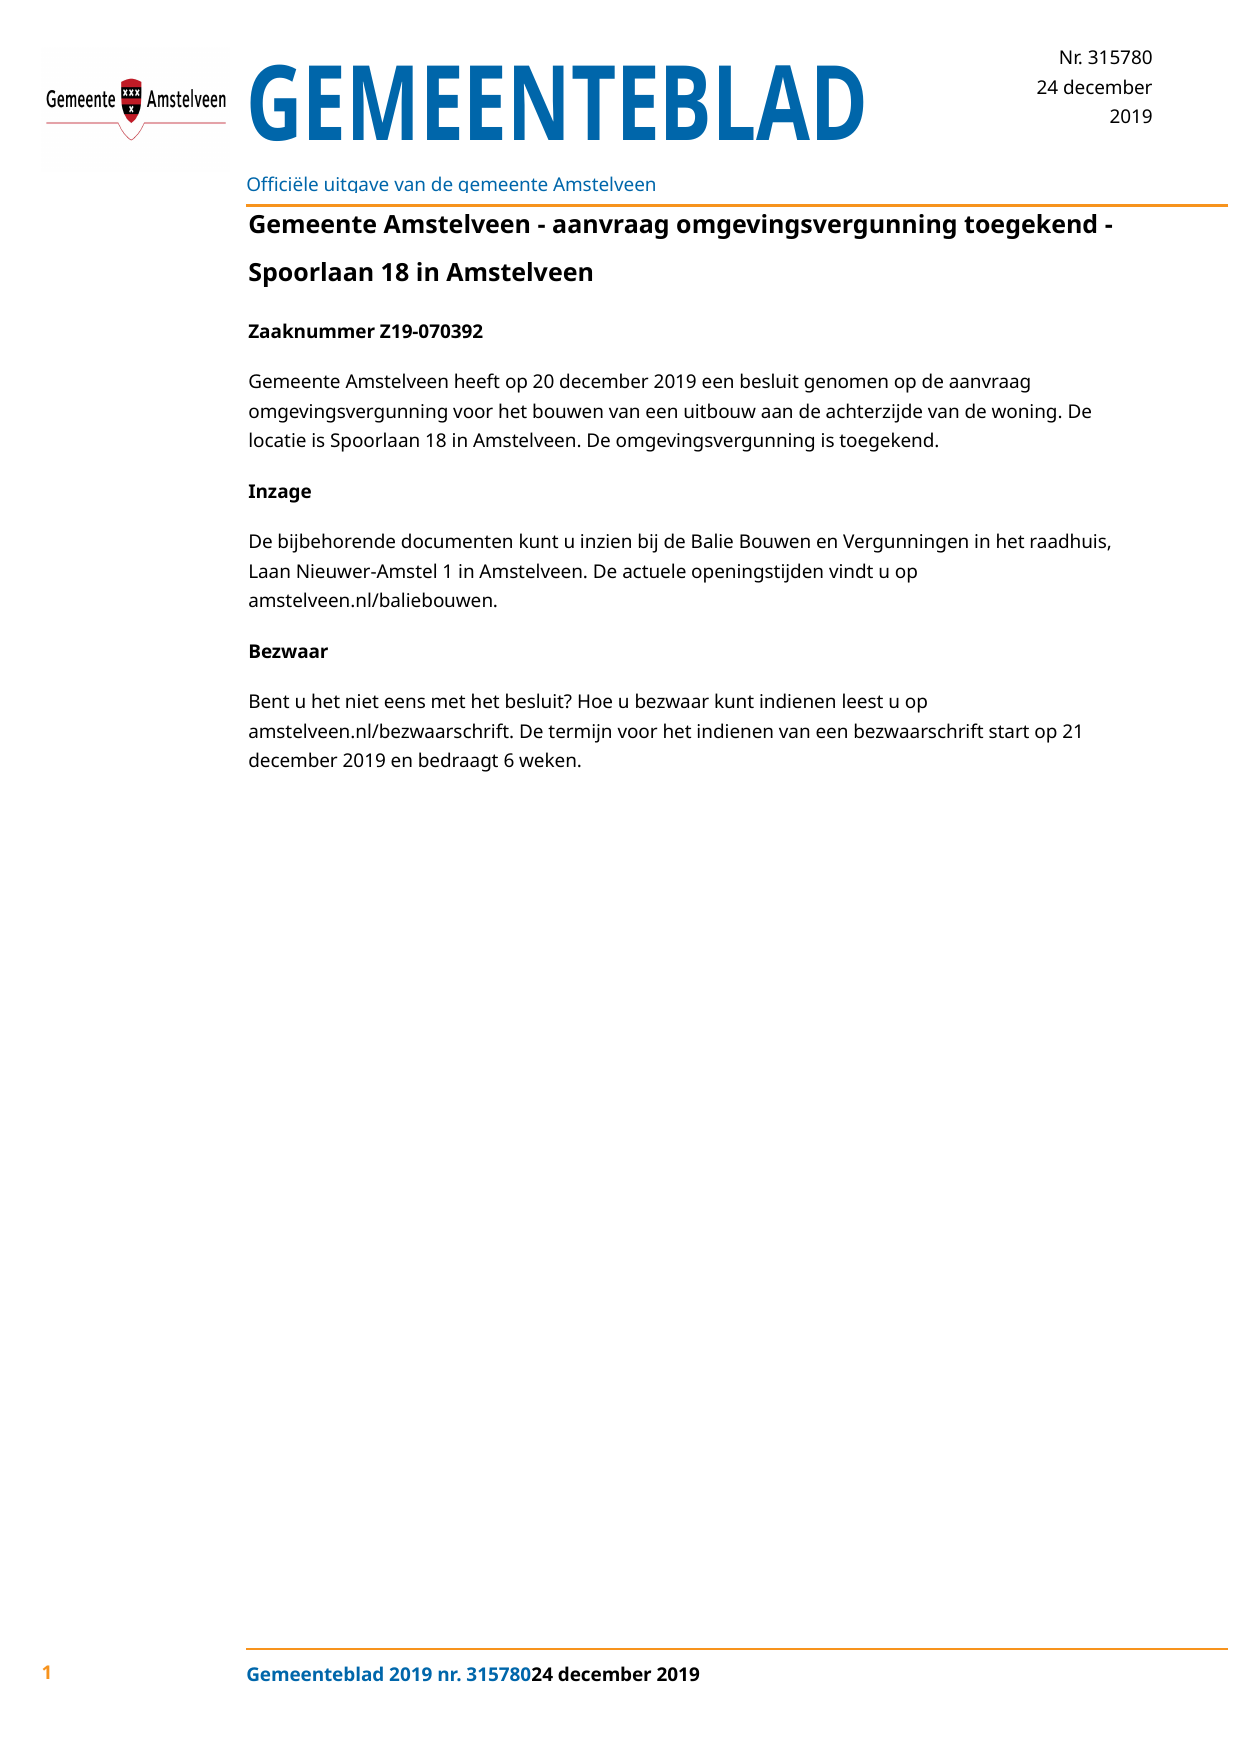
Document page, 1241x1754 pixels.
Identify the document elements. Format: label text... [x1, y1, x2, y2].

text Gemeente Amstelveen heeft op 20 december 2019 een besluit genomen op de aanvraag omgevingsvergunning voor het bouwen van een uitbouw aan de achterzijde van de woning. De locatie is Spoorlaan 18 in Amstelveen. De omgevingsvergunning is toegekend. [248, 368, 1152, 453]
text Bezwaar [248, 638, 1152, 664]
text Bent u het niet eens met het besluit? Hoe u bezwaar kunt indienen leest u op amstelveen.nl/bezwaarschrift. De termijn voor het indienen van een bezwaarschrift start op 21 december 2019 en bedraagt 6 weken. [248, 688, 1152, 773]
text De bijbehorende documenten kunt u inzien bij de Balie Bouwen en Vergunningen in het raadhuis, Laan Nieuwer-Amstel 1 in Amstelveen. De actuele openingstijden vindt u op amstelveen.nl/baliebouwen. [248, 528, 1152, 613]
text Zaaknummer Z19-070392 [248, 318, 1152, 344]
text Inzage [248, 478, 1152, 504]
picture [41, 47, 231, 172]
text Gemeente Amstelveen - aanvraag omgevingsvergunning toegekend - Spoorlaan 18 in Amstelveen [248, 207, 1152, 288]
